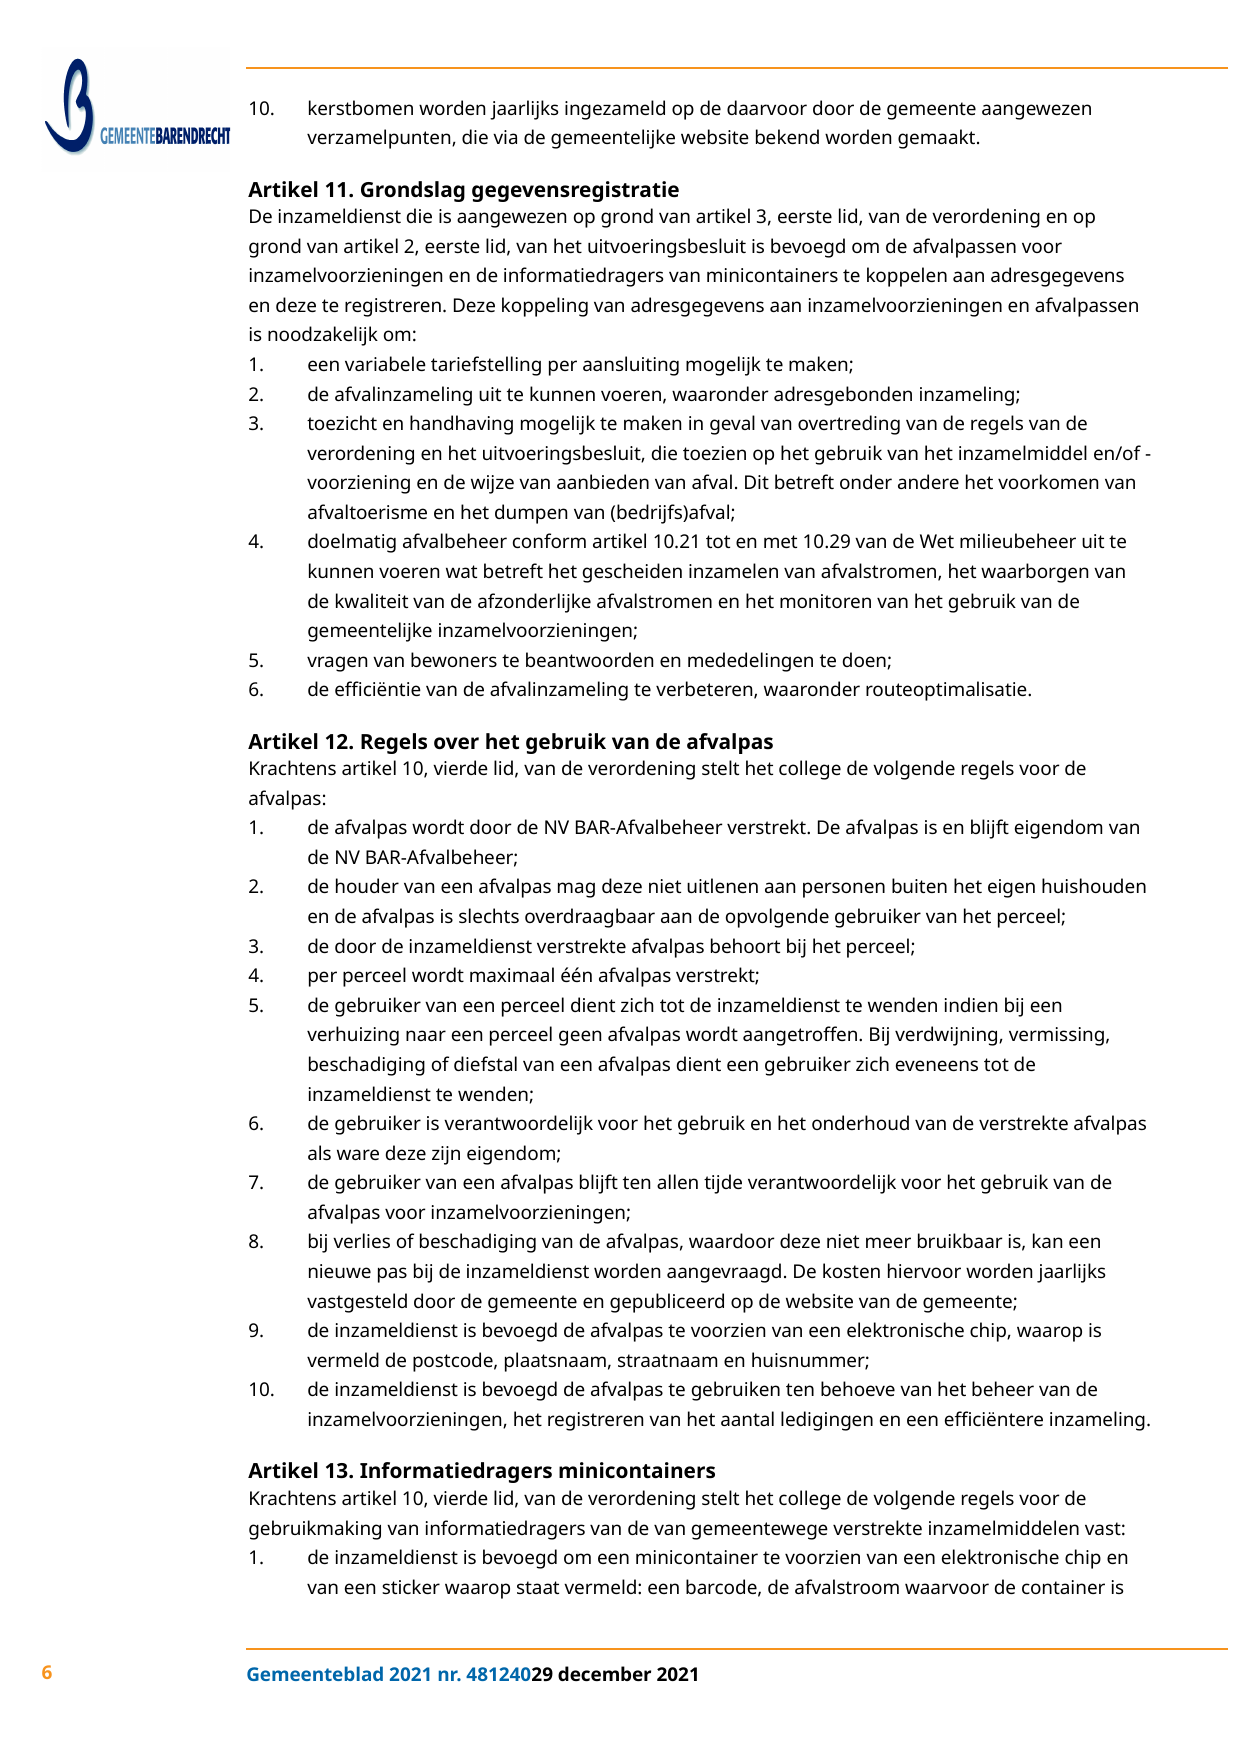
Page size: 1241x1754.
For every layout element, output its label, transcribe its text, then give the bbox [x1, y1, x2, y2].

list de afvalpas wordt door de NV BAR-Afvalbeheer verstrekt. De afvalpas is en blijft eigendom van de NV BAR-Afvalbeheer; [248, 814, 1152, 870]
list per perceel wordt maximaal één afvalpas verstrekt; [248, 962, 1152, 988]
list de efficiëntie van de afvalinzameling te verbeteren, waaronder routeoptimalisatie. [248, 677, 1152, 702]
text Krachtens artikel 10, vierde lid, van de verordening stelt het college de volgende regels voor de gebruikmaking van informatiedragers van de van gemeentewege verstrekte inzamelmiddelen vast: [248, 1485, 1152, 1540]
list vragen van bewoners te beantwoorden en mededelingen te doen; [248, 647, 1152, 673]
text Artikel 11. Grondslag gegevensregistratie [248, 175, 1152, 203]
list doelmatig afvalbeheer conform artikel 10.21 tot en met 10.29 van de Wet milieubeheer uit te kunnen voeren wat betreft het gescheiden inzamelen van afvalstromen, het waarborgen van de kwaliteit van de afzonderlijke afvalstromen en het monitoren van het gebruik van de gemeentelijke inzamelvoorzieningen; [248, 529, 1152, 643]
list kerstbomen worden jaarlijks ingezameld op de daarvoor door de gemeente aangewezen verzamelpunten, die via de gemeentelijke website bekend worden gemaakt. [248, 95, 1152, 150]
text De inzameldienst die is aangewezen op grond van artikel 3, eerste lid, van de verordening en op grond van artikel 2, eerste lid, van het uitvoeringsbesluit is bevoegd om de afvalpassen voor inzamelvoorzieningen en de informatiedragers van minicontainers te koppelen aan adresgegevens en deze te registreren. Deze koppeling van adresgegevens aan inzamelvoorzieningen en afvalpassen is noodzakelijk om: [248, 203, 1152, 347]
text Artikel 12. Regels over het gebruik van de afvalpas [248, 727, 1152, 755]
list de inzameldienst is bevoegd de afvalpas te voorzien van een elektronische chip, waarop is vermeld de postcode, plaatsnaam, straatnaam en huisnummer; [248, 1317, 1152, 1373]
text Krachtens artikel 10, vierde lid, van de verordening stelt het college de volgende regels voor de afvalpas: [248, 755, 1152, 811]
list de gebruiker van een afvalpas blijft ten allen tijde verantwoordelijk voor het gebruik van de afvalpas voor inzamelvoorzieningen; [248, 1169, 1152, 1225]
list toezicht en handhaving mogelijk te maken in geval van overtreding van de regels van de verordening en het uitvoeringsbesluit, die toezien op het gebruik van het inzamelmiddel en/of -voorziening en de wijze van aanbieden van afval. Dit betreft onder andere het voorkomen van afvaltoerisme en het dumpen van (bedrijfs)afval; [248, 410, 1152, 525]
list de gebruiker is verantwoordelijk voor het gebruik en het onderhoud van de verstrekte afvalpas als ware deze zijn eigendom; [248, 1110, 1152, 1166]
list de houder van een afvalpas mag deze niet uitlenen aan personen buiten het eigen huishouden en de afvalpas is slechts overdraagbaar aan de opvolgende gebruiker van het perceel; [248, 874, 1152, 929]
list de gebruiker van een perceel dient zich tot de inzameldienst te wenden indien bij een verhuizing naar een perceel geen afvalpas wordt aangetroffen. Bij verdwijning, vermissing, beschadiging of diefstal van een afvalpas dient een gebruiker zich eveneens tot de inzameldienst te wenden; [248, 992, 1152, 1107]
list de door de inzameldienst verstrekte afvalpas behoort bij het perceel; [248, 933, 1152, 959]
text Artikel 13. Informatiedragers minicontainers [248, 1457, 1152, 1485]
list een variabele tariefstelling per aansluiting mogelijk te maken; [248, 351, 1152, 377]
list de afvalinzameling uit te kunnen voeren, waaronder adresgebonden inzameling; [248, 381, 1152, 406]
list de inzameldienst is bevoegd de afvalpas te gebruiken ten behoeve van het beheer van de inzamelvoorzieningen, het registreren van het aantal ledigingen en een efficiëntere inzameling. [248, 1377, 1152, 1432]
picture [41, 47, 231, 172]
list de inzameldienst is bevoegd om een minicontainer te voorzien van een elektronische chip en van een sticker waarop staat vermeld: een barcode, de afvalstroom waarvoor de container is [248, 1544, 1152, 1599]
list bij verlies of beschadiging van de afvalpas, waardoor deze niet meer bruikbaar is, kan een nieuwe pas bij de inzameldienst worden aangevraagd. De kosten hiervoor worden jaarlijks vastgesteld door de gemeente en gepubliceerd op de website van de gemeente; [248, 1229, 1152, 1314]
